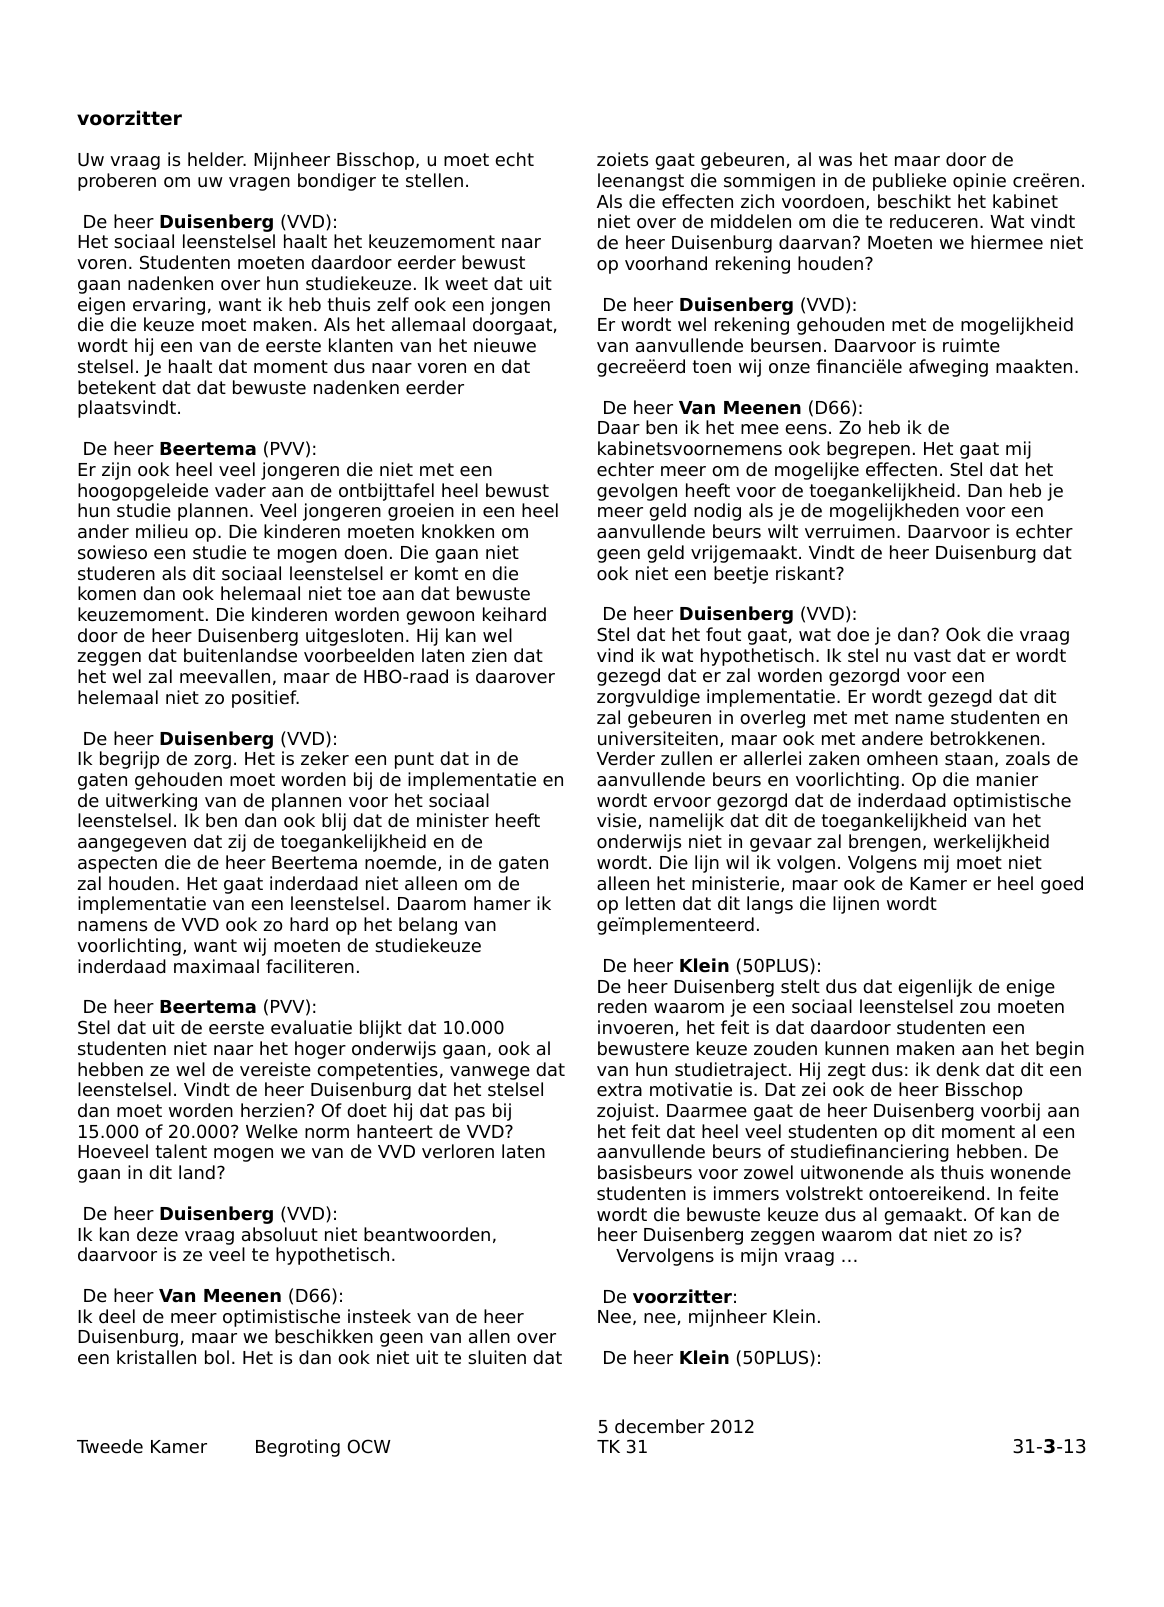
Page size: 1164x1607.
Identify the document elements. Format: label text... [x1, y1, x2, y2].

text De heer Klein (50PLUS): [596, 1348, 1087, 1369]
text Ik kan deze vraag absoluut niet beantwoorden, daarvoor is ze veel te hypothetisch. [77, 1224, 567, 1266]
text Stel dat uit de eerste evaluatie blijkt dat 10.000 studenten niet naar het hoger onderwijs gaan, ook al hebben ze wel de vereiste competenties, vanwege dat leenstelsel. Vindt de heer Duisenburg dat het stelsel dan moet worden herzien? Of doet hij dat pas bij 15.000 of 20.000? Welke norm hanteert de VVD? Hoeveel talent mogen we van de VVD verloren laten gaan in dit land? [77, 1018, 567, 1184]
text zoiets gaat gebeuren, al was het maar door de leenangst die sommigen in de publieke opinie creëren. Als die effecten zich voordoen, beschikt het kabinet niet over de middelen om die te reduceren. Wat vindt de heer Duisenburg daarvan? Moeten we hiermee niet op voorhand rekening houden? [596, 150, 1087, 274]
text Nee, nee, mijnheer Klein. [596, 1307, 1087, 1328]
text De heer Van Meenen (D66): [77, 1286, 567, 1307]
text Ik deel de meer optimistische insteek van de heer Duisenburg, maar we beschikken geen van allen over een kristallen bol. Het is dan ook niet uit te sluiten dat [77, 1307, 567, 1369]
text De heer Duisenberg (VVD): [596, 604, 1087, 625]
text Uw vraag is helder. Mijnheer Bisschop, u moet echt proberen om uw vragen bondiger te stellen. [77, 150, 567, 192]
text Er zijn ook heel veel jongeren die niet met een hoogopgeleide vader aan de ontbijttafel heel bewust hun studie plannen. Veel jongeren groeien in een heel ander milieu op. Die kinderen moeten knokken om sowieso een studie te mogen doen. Die gaan niet studeren als dit sociaal leenstelsel er komt en die komen dan ook helemaal niet toe aan dat bewuste keuzemoment. Die kinderen worden gewoon keihard door de heer Duisenberg uitgesloten. Hij kan wel zeggen dat buitenlandse voorbeelden laten zien dat het wel zal meevallen, maar de HBO-raad is daarover helemaal niet zo positief. [77, 460, 567, 708]
text Het sociaal leenstelsel haalt het keuzemoment naar voren. Studenten moeten daardoor eerder bewust gaan nadenken over hun studiekeuze. Ik weet dat uit eigen ervaring, want ik heb thuis zelf ook een jongen die die keuze moet maken. Als het allemaal doorgaat, wordt hij een van de eerste klanten van het nieuwe stelsel. Je haalt dat moment dus naar voren en dat betekent dat dat bewuste nadenken eerder plaatsvindt. [77, 232, 567, 419]
text De heer Duisenberg (VVD): [77, 728, 567, 749]
text Stel dat het fout gaat, wat doe je dan? Ook die vraag vind ik wat hypothetisch. Ik stel nu vast dat er wordt gezegd dat er zal worden gezorgd voor een zorgvuldige implementatie. Er wordt gezegd dat dit zal gebeuren in overleg met met name studenten en universiteiten, maar ook met andere betrokkenen. Verder zullen er allerlei zaken omheen staan, zoals de aanvullende beurs en voorlichting. Op die manier wordt ervoor gezorgd dat de inderdaad optimistische visie, namelijk dat dit de toegankelijkheid van het onderwijs niet in gevaar zal brengen, werkelijkheid wordt. Die lijn wil ik volgen. Volgens mij moet niet alleen het ministerie, maar ook de Kamer er heel goed op letten dat dit langs die lijnen wordt geïmplementeerd. [596, 625, 1087, 936]
text De heer Duisenberg stelt dus dat eigenlijk de enige reden waarom je een sociaal leenstelsel zou moeten invoeren, het feit is dat daardoor studenten een bewustere keuze zouden kunnen maken aan het begin van hun studietraject. Hij zegt dus: ik denk dat dit een extra motivatie is. Dat zei ook de heer Bisschop zojuist. Daarmee gaat de heer Duisenberg voorbij aan het feit dat heel veel studenten op dit moment al een aanvullende beurs of studiefinanciering hebben. De basisbeurs voor zowel uitwonende als thuis wonende studenten is immers volstrekt ontoereikend. In feite wordt die bewuste keuze dus al gemaakt. Of kan de heer Duisenberg zeggen waarom dat niet zo is? [596, 976, 1087, 1246]
text De heer Duisenberg (VVD): [77, 212, 567, 232]
text Er wordt wel rekening gehouden met de mogelijkheid van aanvullende beursen. Daarvoor is ruimte gecreëerd toen wij onze financiële afweging maakten. [596, 315, 1087, 377]
text De heer Duisenberg (VVD): [77, 1204, 567, 1224]
text Daar ben ik het mee eens. Zo heb ik de kabinetsvoornemens ook begrepen. Het gaat mij echter meer om de mogelijke effecten. Stel dat het gevolgen heeft voor de toegankelijkheid. Dan heb je meer geld nodig als je de mogelijkheden voor een aanvullende beurs wilt verruimen. Daarvoor is echter geen geld vrijgemaakt. Vindt de heer Duisenburg dat ook niet een beetje riskant? [596, 418, 1087, 584]
text De voorzitter: [596, 1287, 1087, 1307]
text De heer Van Meenen (D66): [596, 397, 1087, 418]
text Ik begrijp de zorg. Het is zeker een punt dat in de gaten gehouden moet worden bij de implementatie en de uitwerking van de plannen voor het sociaal leenstelsel. Ik ben dan ook blij dat de minister heeft aangegeven dat zij de toegankelijkheid en de aspecten die de heer Beertema noemde, in de gaten zal houden. Het gaat inderdaad niet alleen om de implementatie van een leenstelsel. Daarom hamer ik namens de VVD ook zo hard op het belang van voorlichting, want wij moeten de studiekeuze inderdaad maximaal faciliteren. [77, 749, 567, 977]
text Vervolgens is mijn vraag … [596, 1246, 1087, 1267]
text De heer Beertema (PVV): [77, 439, 567, 460]
text De heer Beertema (PVV): [77, 997, 567, 1018]
text De heer Duisenberg (VVD): [596, 294, 1087, 315]
text De heer Klein (50PLUS): [596, 956, 1087, 976]
